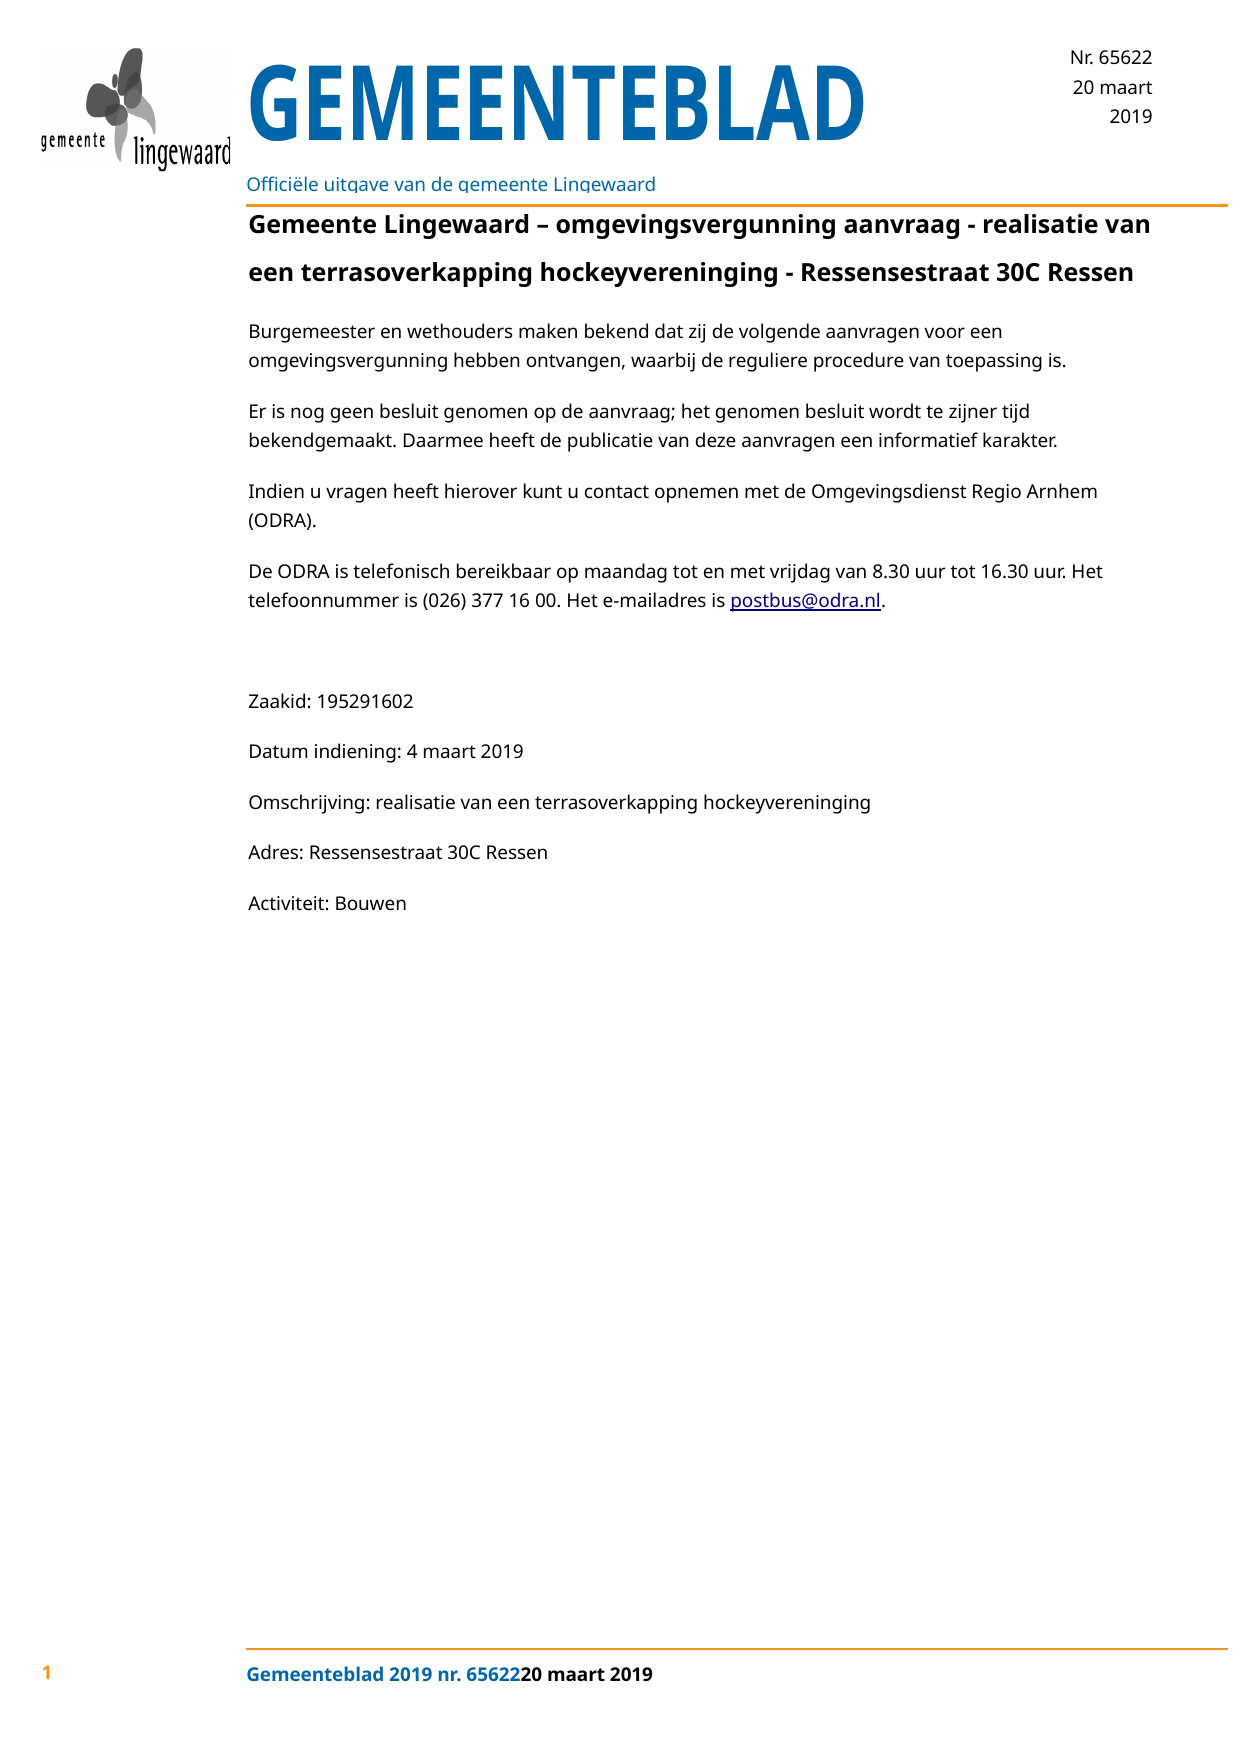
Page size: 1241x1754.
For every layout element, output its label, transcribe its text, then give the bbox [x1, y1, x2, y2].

text Burgemeester en wethouders maken bekend dat zij de volgende aanvragen voor een omgevingsvergunning hebben ontvangen, waarbij de reguliere procedure van toepassing is. [248, 318, 1152, 373]
text Datum indiening: 4 maart 2019 [248, 739, 1152, 764]
text De ODRA is telefonisch bereikbaar op maandag tot en met vrijdag van 8.30 uur tot 16.30 uur. Het telefoonnummer is (026) 377 16 00. Het e-mailadres is postbus@odra.nl. [248, 558, 1152, 613]
text Er is nog geen besluit genomen op de aanvraag; het genomen besluit wordt te zijner tijd bekendgemaakt. Daarmee heeft de publicatie van deze aanvragen een informatief karakter. [248, 398, 1152, 453]
text Zaakid: 195291602 [248, 688, 1152, 714]
text Adres: Ressensestraat 30C Ressen [248, 839, 1152, 865]
picture [41, 47, 231, 172]
text Activiteit: Bouwen [248, 890, 1152, 916]
text Indien u vragen heeft hierover kunt u contact opnemen met de Omgevingsdienst Regio Arnhem (ODRA). [248, 478, 1152, 533]
text Omschrijving: realisatie van een terrasoverkapping hockeyvereninging [248, 789, 1152, 815]
text Gemeente Lingewaard – omgevingsvergunning aanvraag - realisatie van een terrasoverkapping hockeyvereninging - Ressensestraat 30C Ressen [248, 207, 1152, 288]
